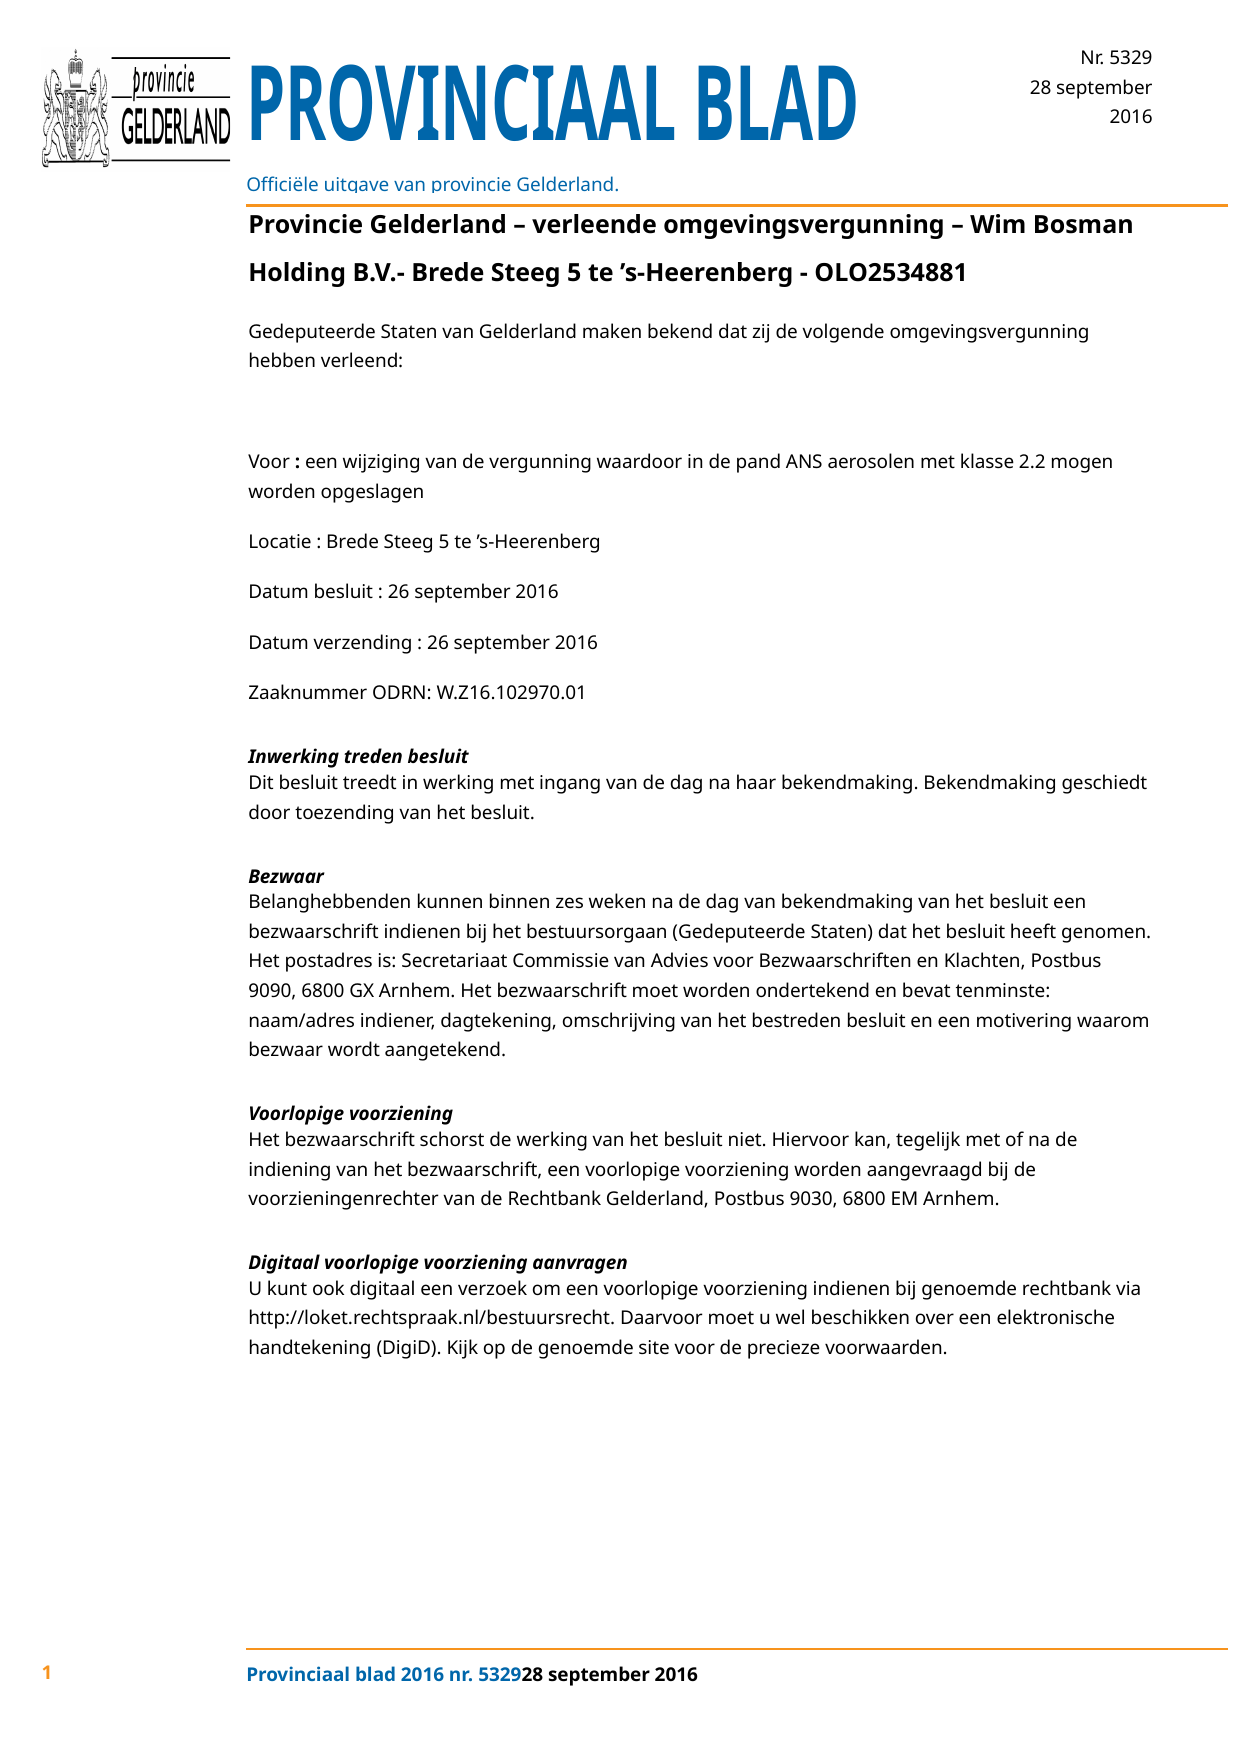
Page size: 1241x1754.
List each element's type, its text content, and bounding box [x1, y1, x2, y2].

picture [41, 47, 231, 172]
text Digitaal voorlopige voorziening aanvragen [248, 1249, 1152, 1275]
text Dit besluit treedt in werking met ingang van de dag na haar bekendmaking. Bekendmaking geschiedt door toezending van het besluit. [248, 769, 1152, 824]
text Locatie : Brede Steeg 5 te ’s-Heerenberg [248, 528, 1152, 554]
text Datum besluit : 26 september 2016 [248, 579, 1152, 604]
text Bezwaar [248, 863, 1152, 888]
text Zaaknummer ODRN: W.Z16.102970.01 [248, 679, 1152, 705]
text U kunt ook digitaal een verzoek om een voorlopige voorziening indienen bij genoemde rechtbank via http://loket.rechtspraak.nl/bestuursrecht. Daarvoor moet u wel beschikken over een elektronische handtekening (DigiD). Kijk op de genoemde site voor de precieze voorwaarden. [248, 1275, 1152, 1360]
text Het bezwaarschrift schorst de werking van het besluit niet. Hiervoor kan, tegelijk met of na de indiening van het bezwaarschrift, een voorlopige voorziening worden aangevraagd bij de voorzieningenrechter van de Rechtbank Gelderland, Postbus 9030, 6800 EM Arnhem. [248, 1126, 1152, 1211]
text Inwerking treden besluit [248, 743, 1152, 769]
text Gedeputeerde Staten van Gelderland maken bekend dat zij de volgende omgevingsvergunning hebben verleend: [248, 318, 1152, 373]
text Provincie Gelderland – verleende omgevingsvergunning – Wim Bosman Holding B.V.- Brede Steeg 5 te ’s-Heerenberg - OLO2534881 [248, 207, 1152, 288]
text Voor : een wijziging van de vergunning waardoor in de pand ANS aerosolen met klasse 2.2 mogen worden opgeslagen [248, 448, 1152, 504]
text Datum verzending : 26 september 2016 [248, 629, 1152, 655]
text Belanghebbenden kunnen binnen zes weken na de dag van bekendmaking van het besluit een bezwaarschrift indienen bij het bestuursorgaan (Gedeputeerde Staten) dat het besluit heeft genomen. Het postadres is: Secretariaat Commissie van Advies voor Bezwaarschriften en Klachten, Postbus 9090, 6800 GX Arnhem. Het bezwaarschrift moet worden ondertekend en bevat tenminste: naam/adres indiener, dagtekening, omschrijving van het bestreden besluit en een motivering waarom bezwaar wordt aangetekend. [248, 888, 1152, 1062]
text Voorlopige voorziening [248, 1100, 1152, 1126]
